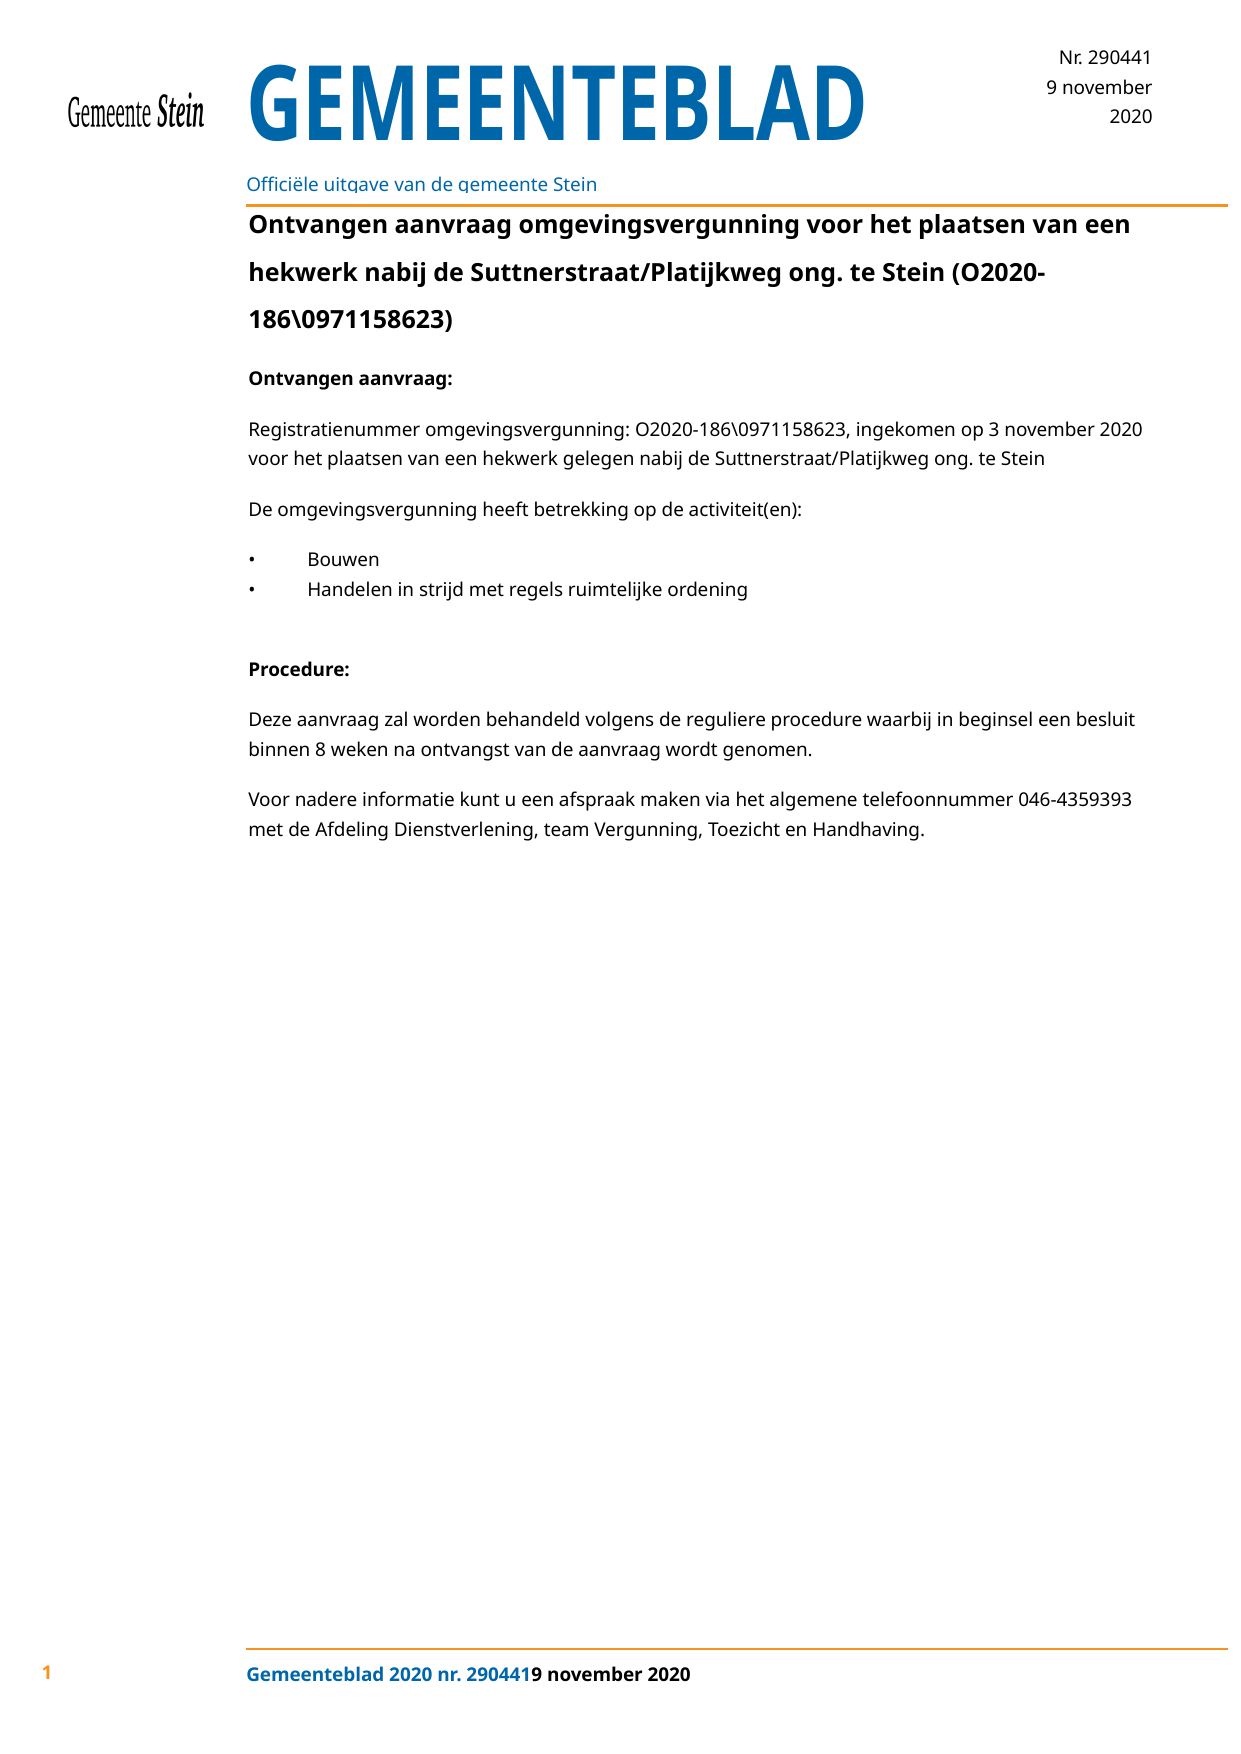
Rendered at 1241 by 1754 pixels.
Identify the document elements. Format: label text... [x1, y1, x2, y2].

text Deze aanvraag zal worden behandeld volgens de reguliere procedure waarbij in beginsel een besluit binnen 8 weken na ontvangst van de aanvraag wordt genomen. [248, 706, 1152, 762]
text Ontvangen aanvraag omgevingsvergunning voor het plaatsen van een hekwerk nabij de Suttnerstraat/Platijkweg ong. te Stein (O2020-186\0971158623) [248, 207, 1152, 336]
text De omgevingsvergunning heeft betrekking op de activiteit(en): [248, 496, 1152, 522]
text Voor nadere informatie kunt u een afspraak maken via het algemene telefoonnummer 046-4359393 met de Afdeling Dienstverlening, team Vergunning, Toezicht en Handhaving. [248, 786, 1152, 842]
text Procedure: [248, 656, 1152, 682]
text Registratienummer omgevingsvergunning: O2020-186\0971158623, ingekomen op 3 november 2020 voor het plaatsen van een hekwerk gelegen nabij de Suttnerstraat/Platijkweg ong. te Stein [248, 416, 1152, 471]
list Handelen in strijd met regels ruimtelijke ordening [248, 576, 1152, 602]
list Bouwen [248, 546, 1152, 572]
text Ontvangen aanvraag: [248, 366, 1152, 391]
picture [41, 47, 231, 172]
